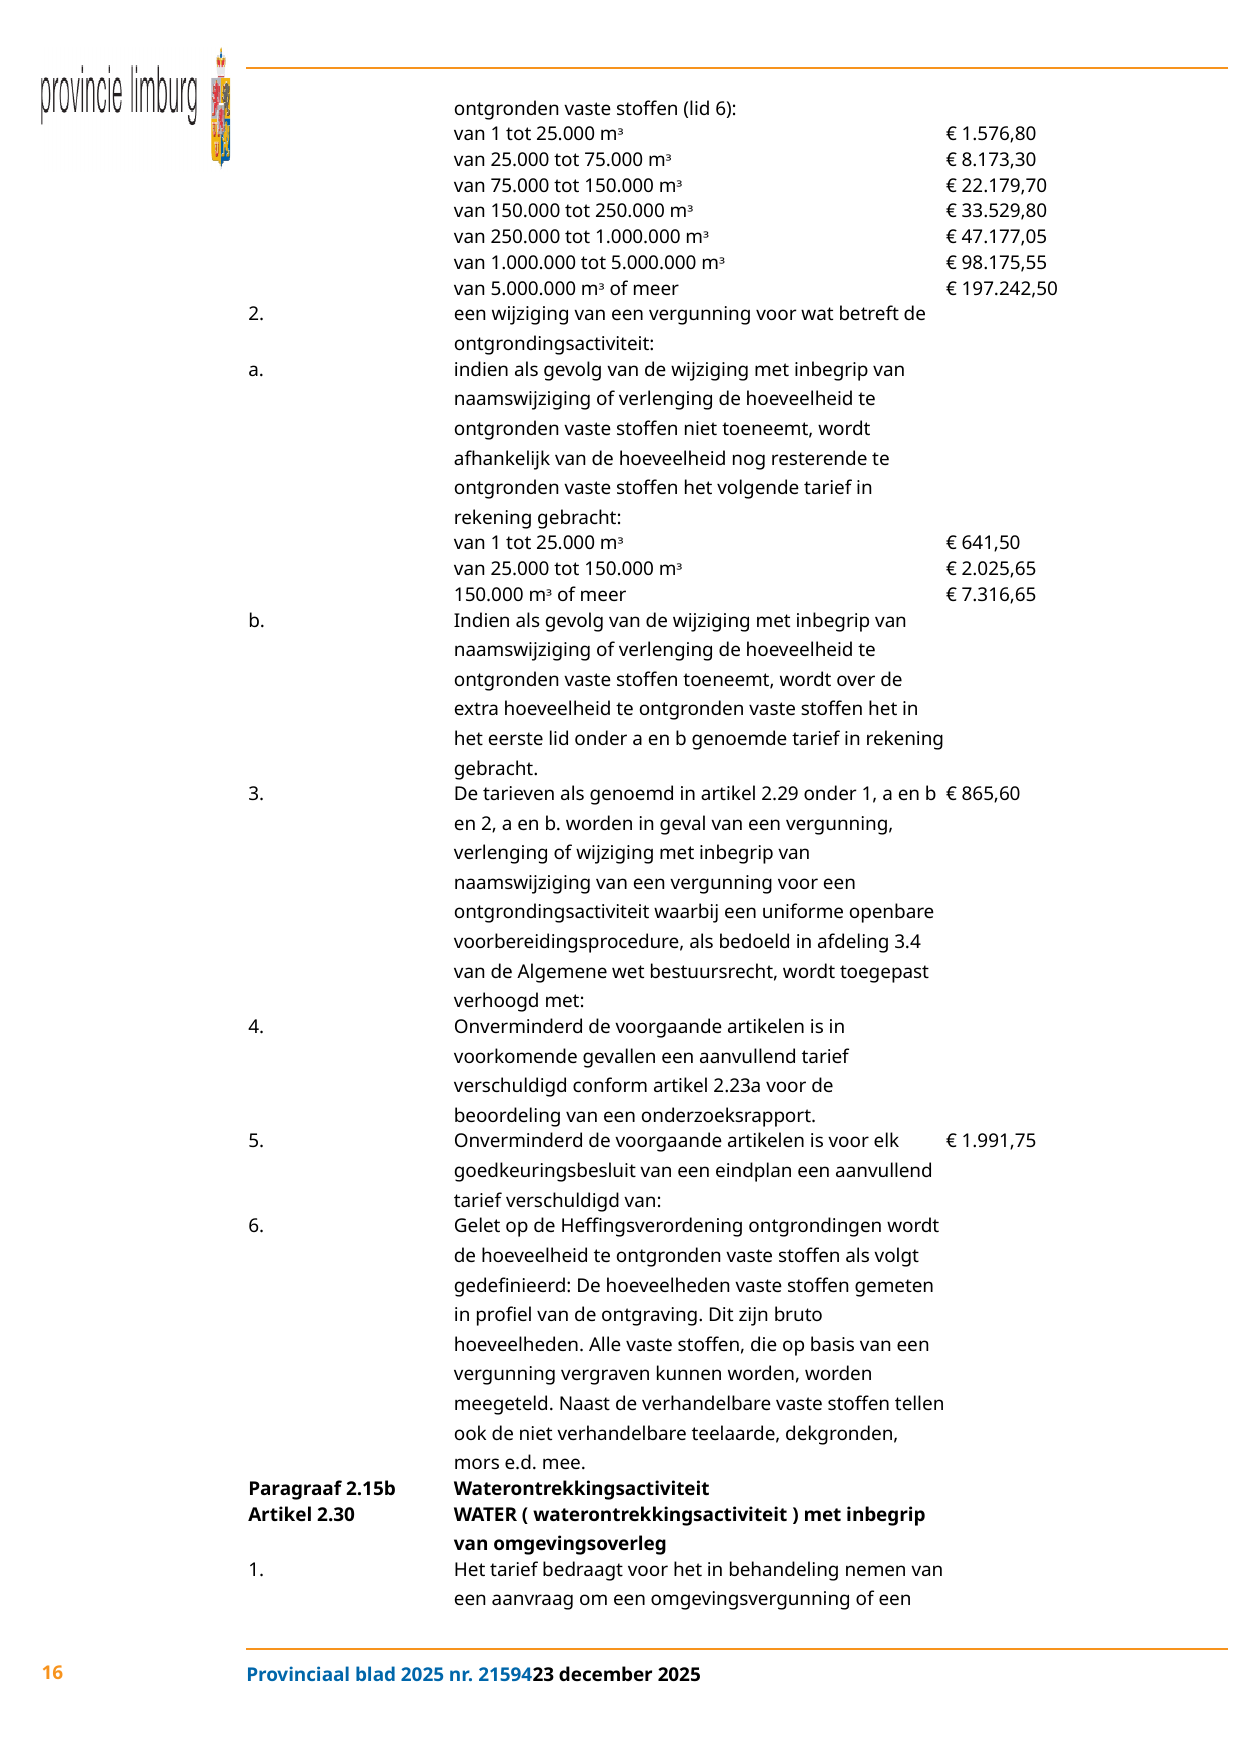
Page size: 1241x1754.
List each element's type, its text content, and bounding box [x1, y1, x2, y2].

table_cell [946, 95, 1152, 121]
table_cell [248, 224, 454, 249]
table_cell [248, 530, 454, 555]
table_cell [248, 121, 454, 146]
table_cell [248, 555, 454, 581]
table_cell van 150.000 tot 250.000 mᶟ [454, 198, 946, 223]
table_cell [946, 356, 1152, 529]
table_cell € 1.991,75 [946, 1128, 1152, 1213]
table_cell [946, 1013, 1152, 1128]
table_cell 150.000 mᶟ of meer [454, 581, 946, 607]
table_cell van 1 tot 25.000 mᶟ [454, 121, 946, 146]
table_cell € 47.177,05 [946, 224, 1152, 249]
table_cell Onverminderd de voorgaande artikelen is in voorkomende gevallen een aanvullend tarief verschuldigd conform artikel 2.23a voor de beoordeling van een onderzoeksrapport. [454, 1013, 946, 1128]
table_cell Paragraaf 2.15b [248, 1475, 454, 1501]
table_cell [248, 275, 454, 301]
table_cell [248, 172, 454, 198]
table_cell a. [248, 356, 454, 529]
table_cell [946, 1501, 1152, 1556]
table_cell van 250.000 tot 1.000.000 mᶟ [454, 224, 946, 249]
table_cell € 641,50 [946, 530, 1152, 555]
table_cell 4. [248, 1013, 454, 1128]
table_cell Artikel 2.30 [248, 1501, 454, 1556]
table_cell van 75.000 tot 150.000 mᶟ [454, 172, 946, 198]
table_cell [248, 95, 454, 121]
table_cell b. [248, 607, 454, 780]
table_cell [946, 1556, 1152, 1611]
table_cell [248, 581, 454, 607]
table_cell € 2.025,65 [946, 555, 1152, 581]
table_cell 6. [248, 1213, 454, 1475]
table_cell WATER ( waterontrekkingsactiviteit ) met inbegrip van omgevingsoverleg [454, 1501, 946, 1556]
table_cell van 1 tot 25.000 mᶟ [454, 530, 946, 555]
table_cell [248, 249, 454, 275]
table_cell € 7.316,65 [946, 581, 1152, 607]
table_cell Onverminderd de voorgaande artikelen is voor elk goedkeuringsbesluit van een eindplan een aanvullend tarief verschuldigd van: [454, 1128, 946, 1213]
table_cell 2. [248, 301, 454, 356]
table_cell 3. [248, 780, 454, 1013]
table_cell € 197.242,50 [946, 275, 1152, 301]
table_cell Waterontrekkingsactiviteit [454, 1475, 946, 1501]
table_cell € 8.173,30 [946, 146, 1152, 172]
table_cell Indien als gevolg van de wijziging met inbegrip van naamswijziging of verlenging de hoeveelheid te ontgronden vaste stoffen toeneemt, wordt over de extra hoeveelheid te ontgronden vaste stoffen het in het eerste lid onder a en b genoemde tarief in rekening gebracht. [454, 607, 946, 780]
table_cell ontgronden vaste stoffen (lid 6): [454, 95, 946, 121]
table_cell indien als gevolg van de wijziging met inbegrip van naamswijziging of verlenging de hoeveelheid te ontgronden vaste stoffen niet toeneemt, wordt afhankelijk van de hoeveelheid nog resterende te ontgronden vaste stoffen het volgende tarief in rekening gebracht: [454, 356, 946, 529]
table_cell 5. [248, 1128, 454, 1213]
table_cell € 1.576,80 [946, 121, 1152, 146]
picture [41, 47, 231, 172]
table_cell [946, 607, 1152, 780]
table_cell van 25.000 tot 150.000 mᶟ [454, 555, 946, 581]
table_cell Het tarief bedraagt voor het in behandeling nemen van een aanvraag om een omgevingsvergunning of een [454, 1556, 946, 1611]
table_cell € 33.529,80 [946, 198, 1152, 223]
table_cell [248, 198, 454, 223]
table_cell een wijziging van een vergunning voor wat betreft de ontgrondingsactiviteit: [454, 301, 946, 356]
table_cell 1. [248, 1556, 454, 1611]
table_cell van 1.000.000 tot 5.000.000 mᶟ [454, 249, 946, 275]
table_cell € 865,60 [946, 780, 1152, 1013]
table_cell van 25.000 tot 75.000 mᶟ [454, 146, 946, 172]
table_cell [946, 301, 1152, 356]
table_cell Gelet op de Heffingsverordening ontgrondingen wordt de hoeveelheid te ontgronden vaste stoffen als volgt gedefinieerd: De hoeveelheden vaste stoffen gemeten in profiel van de ontgraving. Dit zijn bruto hoeveelheden. Alle vaste stoffen, die op basis van een vergunning vergraven kunnen worden, worden meegeteld. Naast de verhandelbare vaste stoffen tellen ook de niet verhandelbare teelaarde, dekgronden, mors e.d. mee. [454, 1213, 946, 1475]
table_cell [946, 1213, 1152, 1475]
table_cell van 5.000.000 mᶟ of meer [454, 275, 946, 301]
table_cell [248, 146, 454, 172]
table_cell € 22.179,70 [946, 172, 1152, 198]
table_cell De tarieven als genoemd in artikel 2.29 onder 1, a en b en 2, a en b. worden in geval van een vergunning, verlenging of wijziging met inbegrip van naamswijziging van een vergunning voor een ontgrondingsactiviteit waarbij een uniforme openbare voorbereidingsprocedure, als bedoeld in afdeling 3.4 van de Algemene wet bestuursrecht, wordt toegepast verhoogd met: [454, 780, 946, 1013]
table_cell € 98.175,55 [946, 249, 1152, 275]
table_cell [946, 1475, 1152, 1501]
